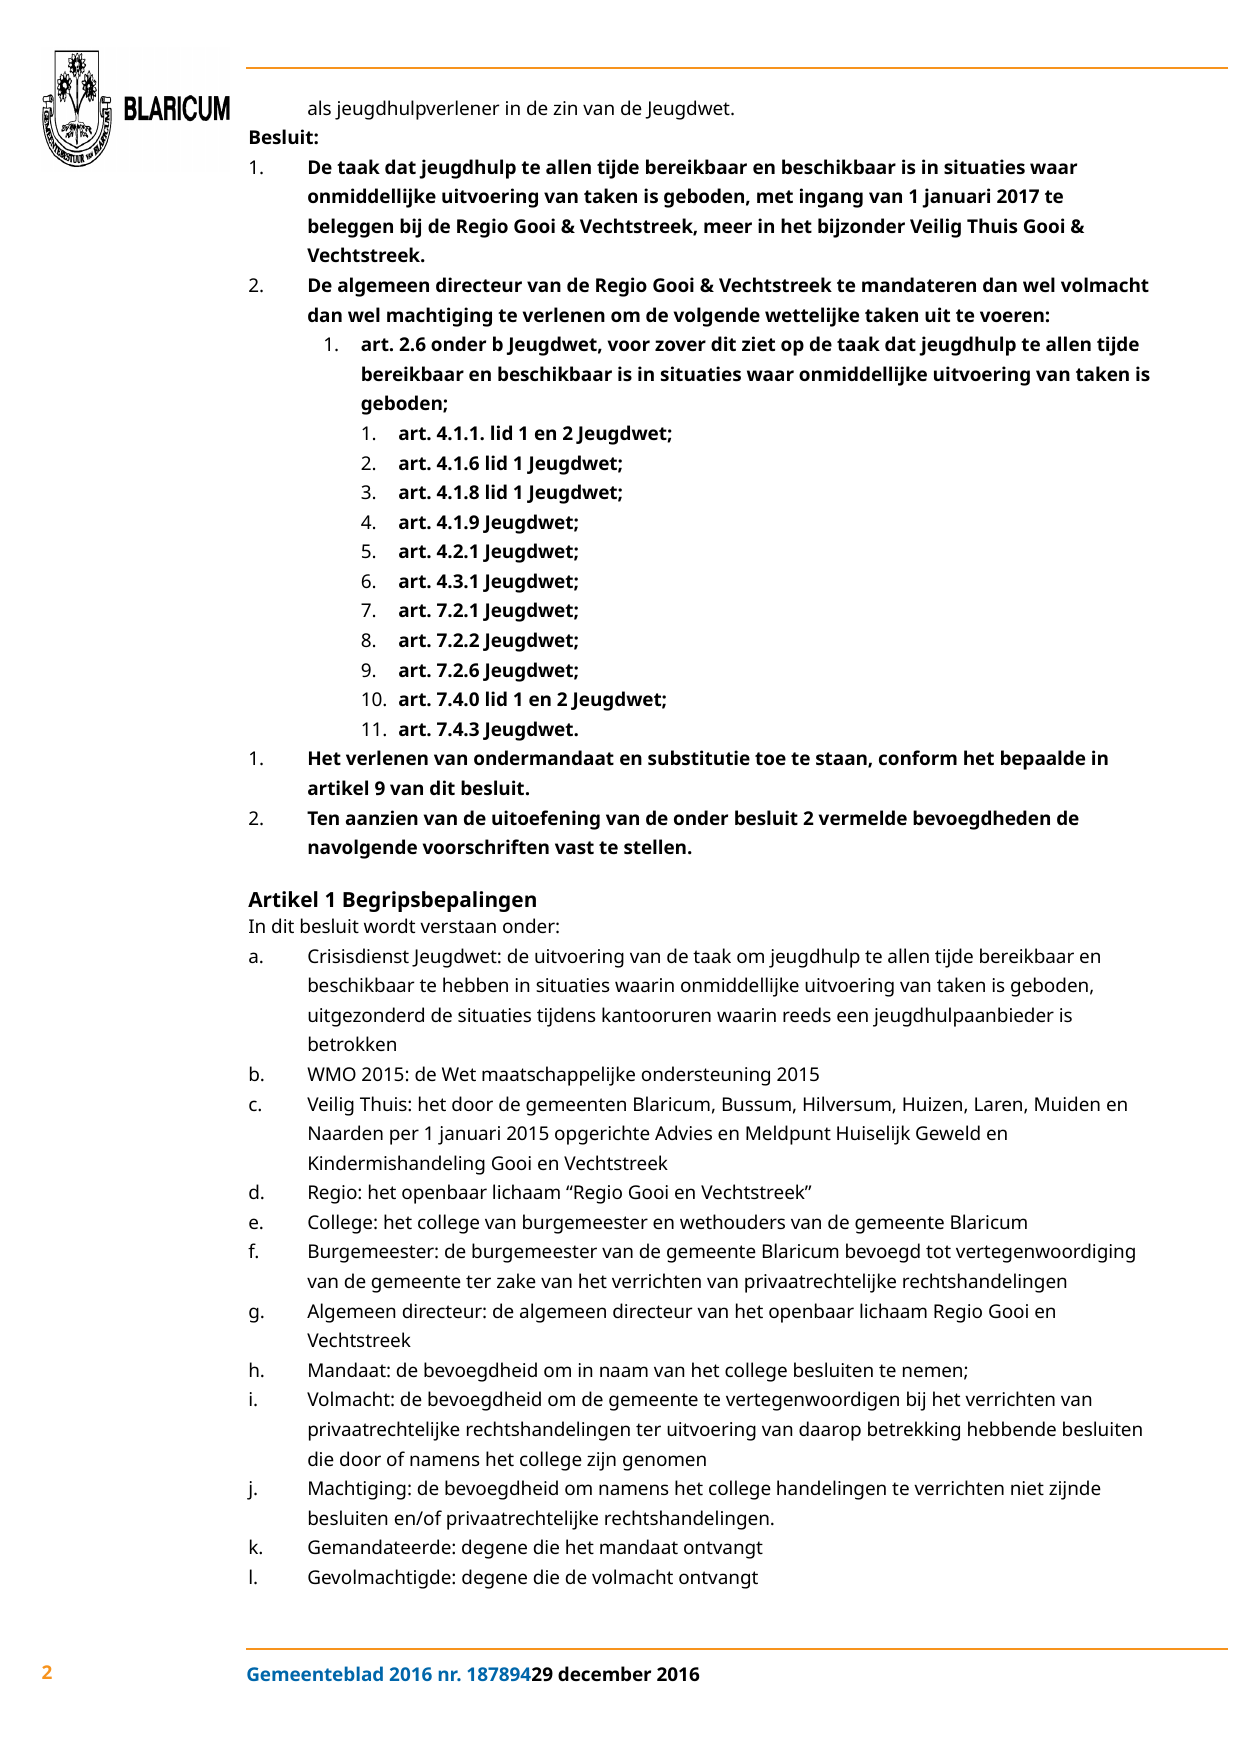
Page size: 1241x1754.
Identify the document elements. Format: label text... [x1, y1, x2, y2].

list College: het college van burgemeester en wethouders van de gemeente Blaricum [248, 1209, 1152, 1235]
picture [41, 47, 231, 172]
list art. 4.1.9 Jeugdwet; [361, 509, 1152, 535]
list art. 7.4.3 Jeugdwet. [361, 716, 1152, 742]
list Machtiging: de bevoegdheid om namens het college handelingen te verrichten niet zijnde besluiten en/of privaatrechtelijke rechtshandelingen. [248, 1475, 1152, 1531]
list art. 4.2.1 Jeugdwet; [361, 538, 1152, 564]
list Burgemeester: de burgemeester van de gemeente Blaricum bevoegd tot vertegenwoordiging van de gemeente ter zake van het verrichten van privaatrechtelijke rechtshandelingen [248, 1239, 1152, 1294]
list De algemeen directeur van de Regio Gooi & Vechtstreek te mandateren dan wel volmacht dan wel machtiging te verlenen om de volgende wettelijke taken uit te voeren: [248, 272, 1152, 328]
list Algemeen directeur: de algemeen directeur van het openbaar lichaam Regio Gooi en Vechtstreek [248, 1298, 1152, 1353]
list Gevolmachtigde: degene die de volmacht ontvangt [248, 1564, 1152, 1590]
list art. 4.1.1. lid 1 en 2 Jeugdwet; [361, 420, 1152, 446]
list art. 4.3.1 Jeugdwet; [361, 568, 1152, 594]
list Mandaat: de bevoegdheid om in naam van het college besluiten te nemen; [248, 1357, 1152, 1383]
list Het verlenen van ondermandaat en substitutie toe te staan, conform het bepaalde in artikel 9 van dit besluit. [248, 746, 1152, 801]
list WMO 2015: de Wet maatschappelijke ondersteuning 2015 [248, 1061, 1152, 1087]
list art. 7.2.1 Jeugdwet; [361, 598, 1152, 623]
list Ten aanzien van de uitoefening van de onder besluit 2 vermelde bevoegdheden de navolgende voorschriften vast te stellen. [248, 805, 1152, 860]
list art. 7.4.0 lid 1 en 2 Jeugdwet; [361, 686, 1152, 712]
list Veilig Thuis: het door de gemeenten Blaricum, Bussum, Hilversum, Huizen, Laren, Muiden en Naarden per 1 januari 2015 opgerichte Advies en Meldpunt Huiselijk Geweld en Kindermishandeling Gooi en Vechtstreek [248, 1091, 1152, 1176]
text Artikel 1 Begripsbepalingen [248, 885, 1152, 913]
list als jeugdhulpverlener in de zin van de Jeugdwet. [248, 95, 1152, 121]
list art. 4.1.8 lid 1 Jeugdwet; [361, 479, 1152, 505]
list art. 7.2.2 Jeugdwet; [361, 627, 1152, 653]
list De taak dat jeugdhulp te allen tijde bereikbaar en beschikbaar is in situaties waar onmiddellijke uitvoering van taken is geboden, met ingang van 1 januari 2017 te beleggen bij de Regio Gooi & Vechtstreek, meer in het bijzonder Veilig Thuis Gooi & Vechtstreek. [248, 154, 1152, 268]
list art. 4.1.6 lid 1 Jeugdwet; [361, 450, 1152, 476]
text In dit besluit wordt verstaan onder: [248, 913, 1152, 939]
list Volmacht: de bevoegdheid om de gemeente te vertegenwoordigen bij het verrichten van privaatrechtelijke rechtshandelingen ter uitvoering van daarop betrekking hebbende besluiten die door of namens het college zijn genomen [248, 1387, 1152, 1471]
list art. 7.2.6 Jeugdwet; [361, 657, 1152, 683]
list Regio: het openbaar lichaam “Regio Gooi en Vechtstreek” [248, 1179, 1152, 1205]
list Gemandateerde: degene die het mandaat ontvangt [248, 1534, 1152, 1560]
list art. 2.6 onder b Jeugdwet, voor zover dit ziet op de taak dat jeugdhulp te allen tijde bereikbaar en beschikbaar is in situaties waar onmiddellijke uitvoering van taken is geboden; [323, 331, 1152, 416]
text Besluit: [248, 124, 1152, 150]
list Crisisdienst Jeugdwet: de uitvoering van de taak om jeugdhulp te allen tijde bereikbaar en beschikbaar te hebben in situaties waarin onmiddellijke uitvoering van taken is geboden, uitgezonderd de situaties tijdens kantooruren waarin reeds een jeugdhulpaanbieder is betrokken [248, 943, 1152, 1057]
